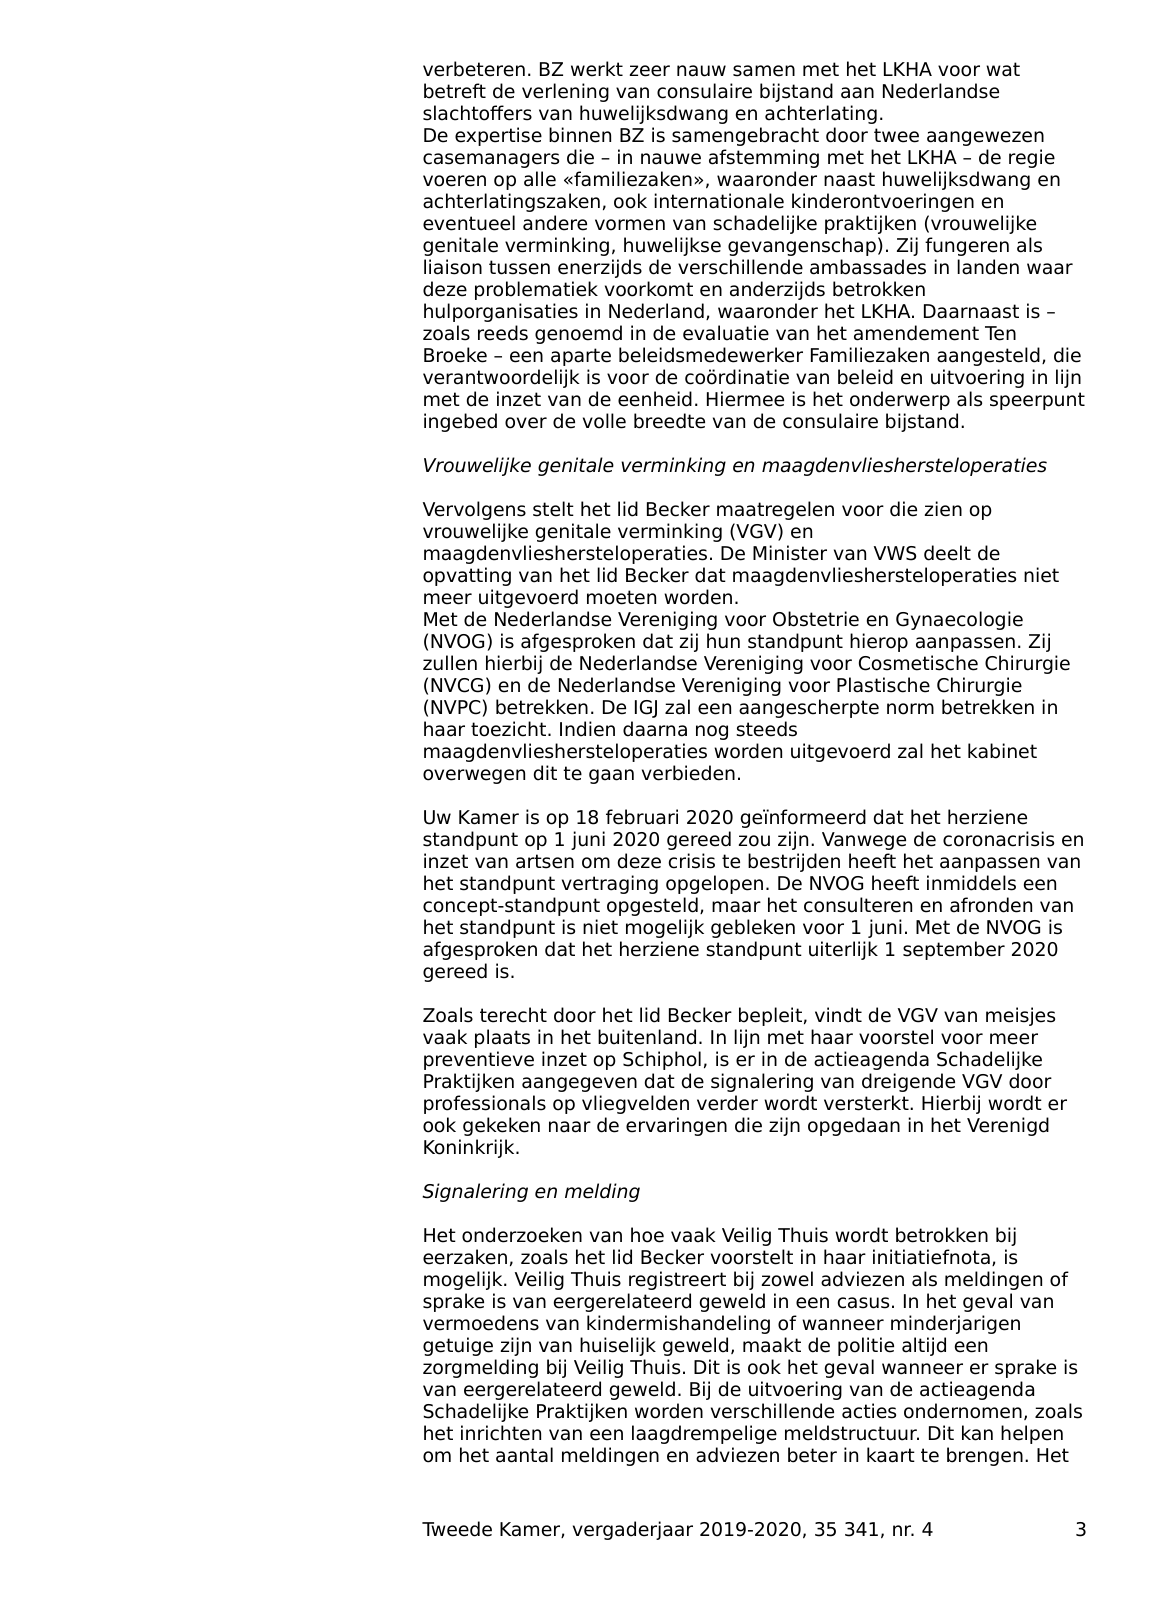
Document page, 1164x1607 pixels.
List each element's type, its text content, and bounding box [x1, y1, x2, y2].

subtitle Signalering en melding [422, 1181, 1087, 1203]
subtitle Vrouwelijke genitale verminking en maagdenvlieshersteloperaties [422, 455, 1087, 477]
text Uw Kamer is op 18 februari 2020 geïnformeerd dat het herziene standpunt op 1 juni 2020 gereed zou zijn. Vanwege de coronacrisis en inzet van artsen om deze crisis te bestrijden heeft het aanpassen van het standpunt vertraging opgelopen. De NVOG heeft inmiddels een concept-standpunt opgesteld, maar het consulteren en afronden van het standpunt is niet mogelijk gebleken voor 1 juni. Met de NVOG is afgesproken dat het herziene standpunt uiterlijk 1 september 2020 gereed is. [422, 807, 1087, 983]
text De expertise binnen BZ is samengebracht door twee aangewezen casemanagers die – in nauwe afstemming met het LKHA – de regie voeren op alle «familiezaken», waaronder naast huwelijksdwang en achterlatingszaken, ook internationale kinderontvoeringen en eventueel andere vormen van schadelijke praktijken (vrouwelijke genitale verminking, huwelijkse gevangenschap). Zij fungeren als liaison tussen enerzijds de verschillende ambassades in landen waar deze problematiek voorkomt en anderzijds betrokken hulporganisaties in Nederland, waaronder het LKHA. Daarnaast is – zoals reeds genoemd in de evaluatie van het amendement Ten Broeke – een aparte beleidsmedewerker Familiezaken aangesteld, die verantwoordelijk is voor de coördinatie van beleid en uitvoering in lijn met de inzet van de eenheid. Hiermee is het onderwerp als speerpunt ingebed over de volle breedte van de consulaire bijstand. [422, 125, 1087, 433]
text Het onderzoeken van hoe vaak Veilig Thuis wordt betrokken bij eerzaken, zoals het lid Becker voorstelt in haar initiatiefnota, is mogelijk. Veilig Thuis registreert bij zowel adviezen als meldingen of sprake is van eergerelateerd geweld in een casus. In het geval van vermoedens van kindermishandeling of wanneer minderjarigen getuige zijn van huiselijk geweld, maakt de politie altijd een zorgmelding bij Veilig Thuis. Dit is ook het geval wanneer er sprake is van eergerelateerd geweld. Bij de uitvoering van de actieagenda Schadelijke Praktijken worden verschillende acties ondernomen, zoals het inrichten van een laagdrempelige meldstructuur. Dit kan helpen om het aantal meldingen en adviezen beter in kaart te brengen. Het [422, 1225, 1087, 1467]
text Met de Nederlandse Vereniging voor Obstetrie en Gynaecologie (NVOG) is afgesproken dat zij hun standpunt hierop aanpassen. Zij zullen hierbij de Nederlandse Vereniging voor Cosmetische Chirurgie (NVCG) en de Nederlandse Vereniging voor Plastische Chirurgie (NVPC) betrekken. De IGJ zal een aangescherpte norm betrekken in haar toezicht. Indien daarna nog steeds maagdenvlieshersteloperaties worden uitgevoerd zal het kabinet overwegen dit te gaan verbieden. [422, 609, 1087, 785]
text Vervolgens stelt het lid Becker maatregelen voor die zien op vrouwelijke genitale verminking (VGV) en maagdenvlieshersteloperaties. De Minister van VWS deelt de opvatting van het lid Becker dat maagdenvlieshersteloperaties niet meer uitgevoerd moeten worden. [422, 499, 1087, 609]
text verbeteren. BZ werkt zeer nauw samen met het LKHA voor wat betreft de verlening van consulaire bijstand aan Nederlandse slachtoffers van huwelijksdwang en achterlating. [422, 59, 1087, 125]
text Zoals terecht door het lid Becker bepleit, vindt de VGV van meisjes vaak plaats in het buitenland. In lijn met haar voorstel voor meer preventieve inzet op Schiphol, is er in de actieagenda Schadelijke Praktijken aangegeven dat de signalering van dreigende VGV door professionals op vliegvelden verder wordt versterkt. Hierbij wordt er ook gekeken naar de ervaringen die zijn opgedaan in het Verenigd Koninkrijk. [422, 1005, 1087, 1159]
